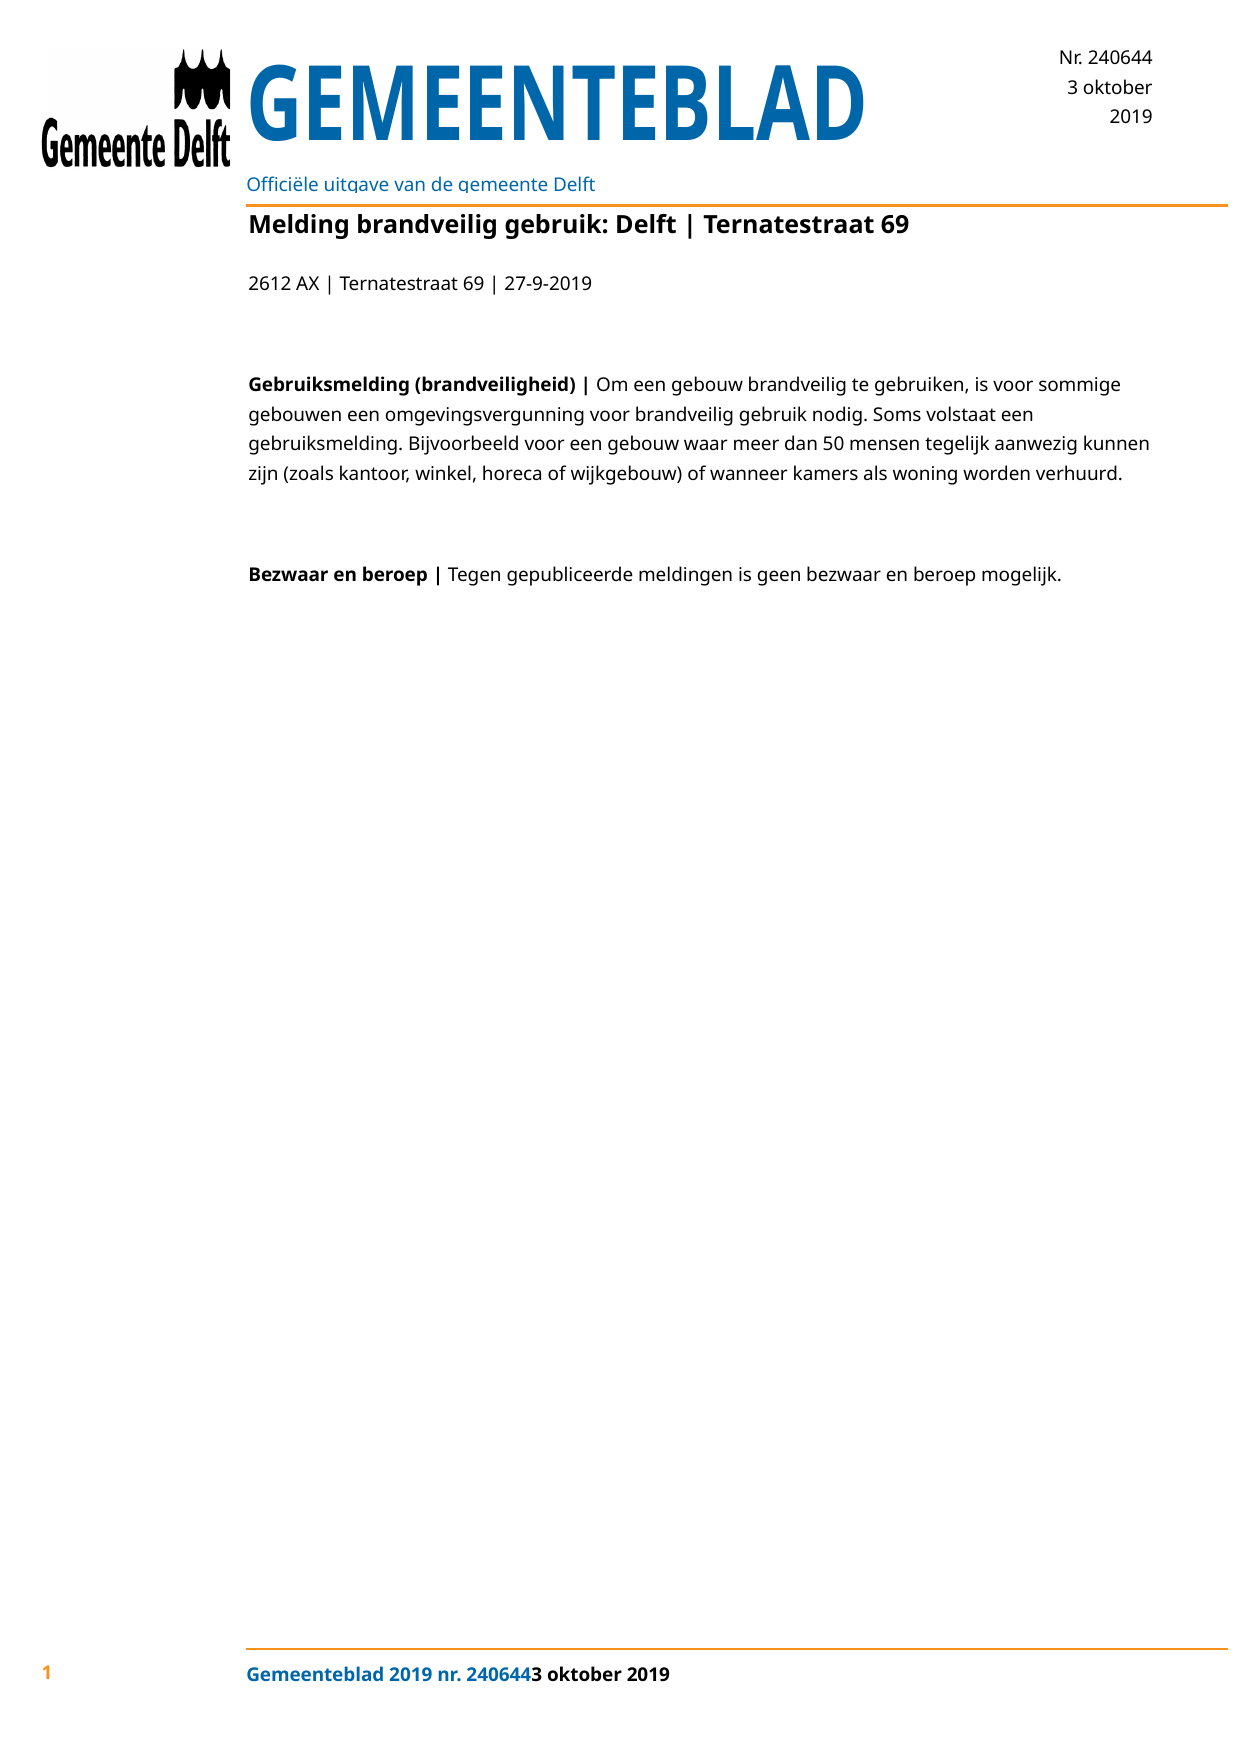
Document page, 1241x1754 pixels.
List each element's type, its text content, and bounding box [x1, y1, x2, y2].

picture [41, 47, 231, 172]
text 2612 AX | Ternatestraat 69 | 27-9-2019 [248, 270, 1152, 296]
text Bezwaar en beroep | Tegen gepubliceerde meldingen is geen bezwaar en beroep mogelijk. [248, 561, 1152, 586]
text Melding brandveilig gebruik: Delft | Ternatestraat 69 [248, 207, 1152, 241]
text Gebruiksmelding (brandveiligheid) | Om een gebouw brandveilig te gebruiken, is voor sommige gebouwen een omgevingsvergunning voor brandveilig gebruik nodig. Soms volstaat een gebruiksmelding. Bijvoorbeeld voor een gebouw waar meer dan 50 mensen tegelijk aanwezig kunnen zijn (zoals kantoor, winkel, horeca of wijkgebouw) of wanneer kamers als woning worden verhuurd. [248, 371, 1152, 486]
